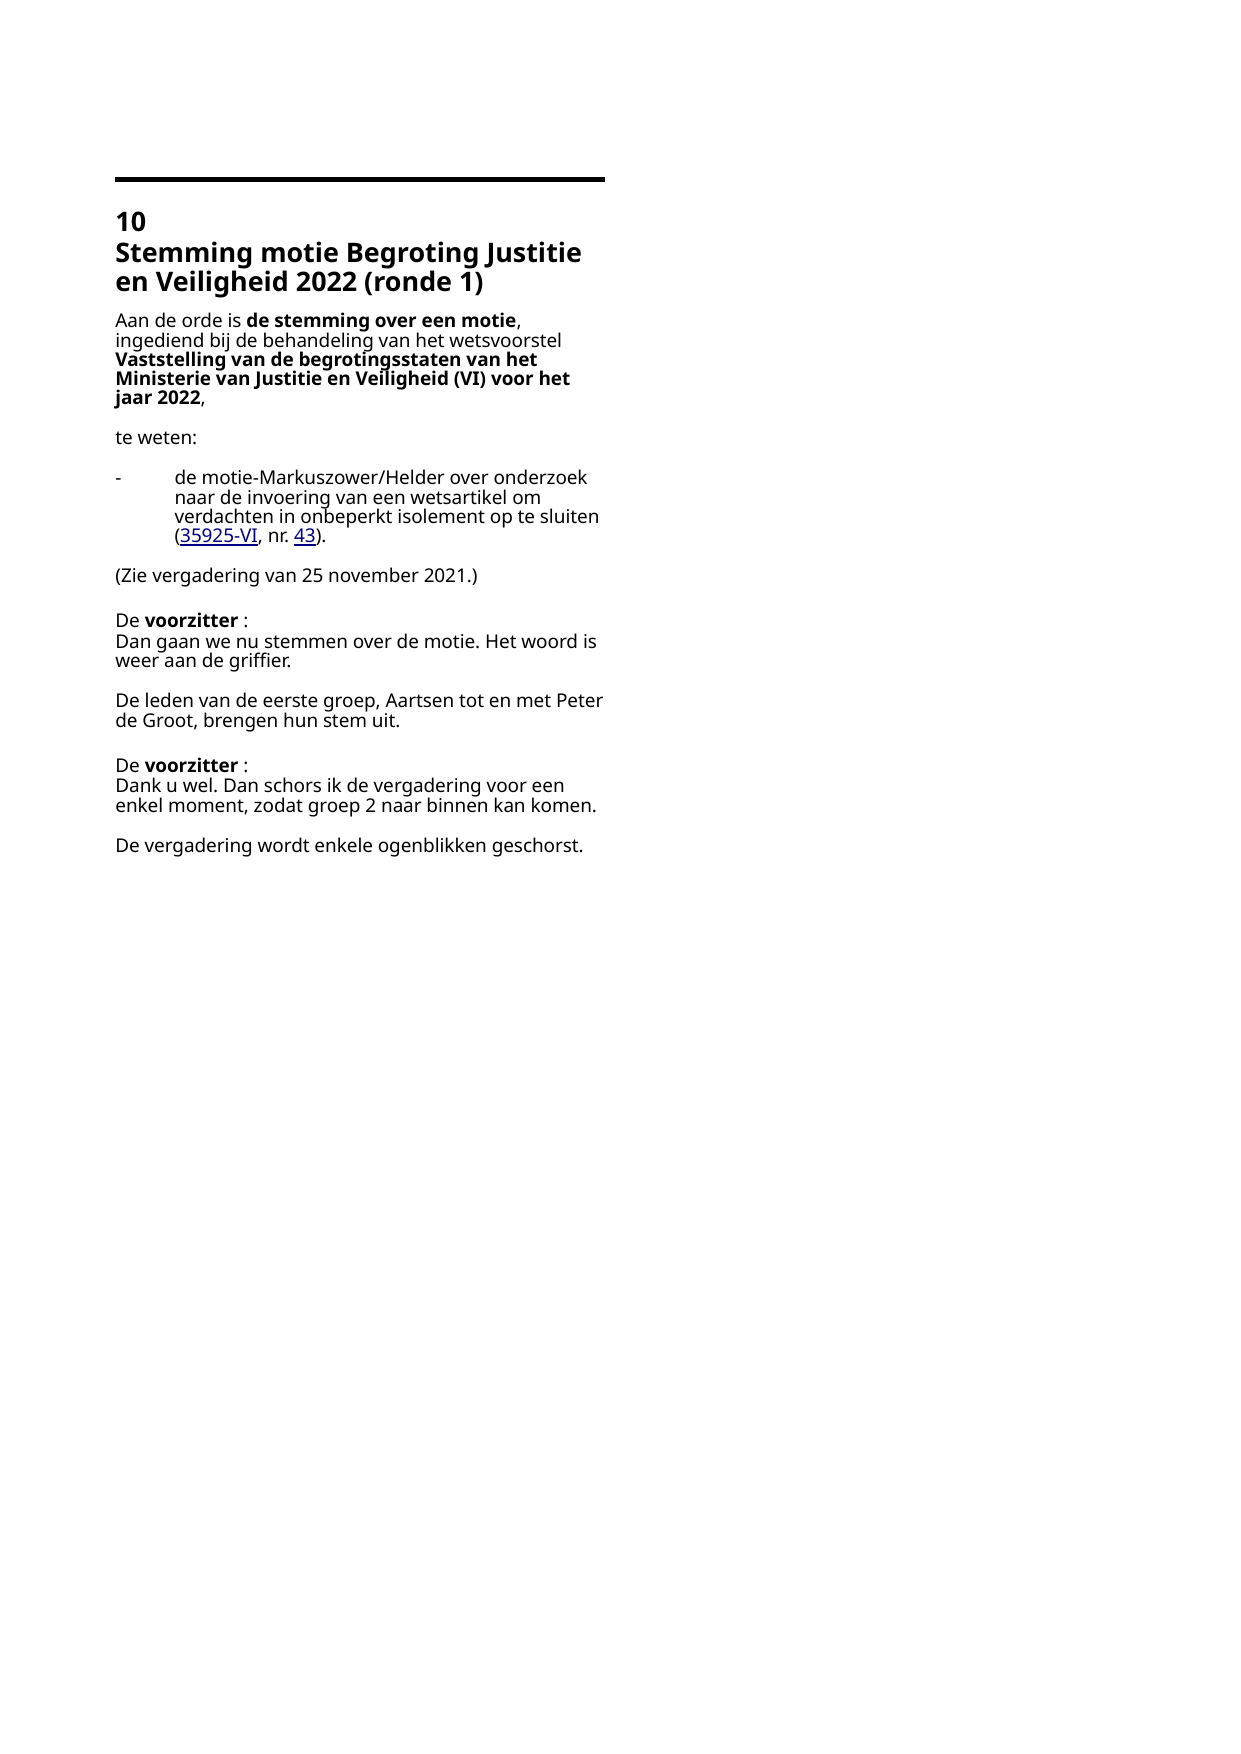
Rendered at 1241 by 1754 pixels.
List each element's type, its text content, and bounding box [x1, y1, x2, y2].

list de motie-Markuszower/Helder over onderzoek naar de invoering van een wetsartikel om verdachten in onbeperkt isolement op te sluiten (35925-VI, nr. 43). [115, 469, 605, 546]
text (Zie vergadering van 25 november 2021.) [115, 567, 605, 586]
text 10 [115, 203, 605, 239]
text Stemming motie Begroting Justitie en Veiligheid 2022 (ronde 1) [115, 239, 605, 312]
text De voorzitter : [115, 752, 605, 777]
text te weten: [115, 429, 605, 449]
text Dank u wel. Dan schors ik de vergadering voor een enkel moment, zodat groep 2 naar binnen kan komen. [115, 777, 605, 816]
text De vergadering wordt enkele ogenblikken geschorst. [115, 837, 605, 856]
text Aan de orde is de stemming over een motie, ingediend bij de behandeling van het wetsvoorstel Vaststelling van de begrotingsstaten van het Ministerie van Justitie en Veiligheid (VI) voor het jaar 2022, [115, 312, 605, 409]
text De voorzitter : [115, 607, 605, 633]
text Dan gaan we nu stemmen over de motie. Het woord is weer aan de griffier. [115, 633, 605, 672]
text De leden van de eerste groep, Aartsen tot en met Peter de Groot, brengen hun stem uit. [115, 692, 605, 731]
